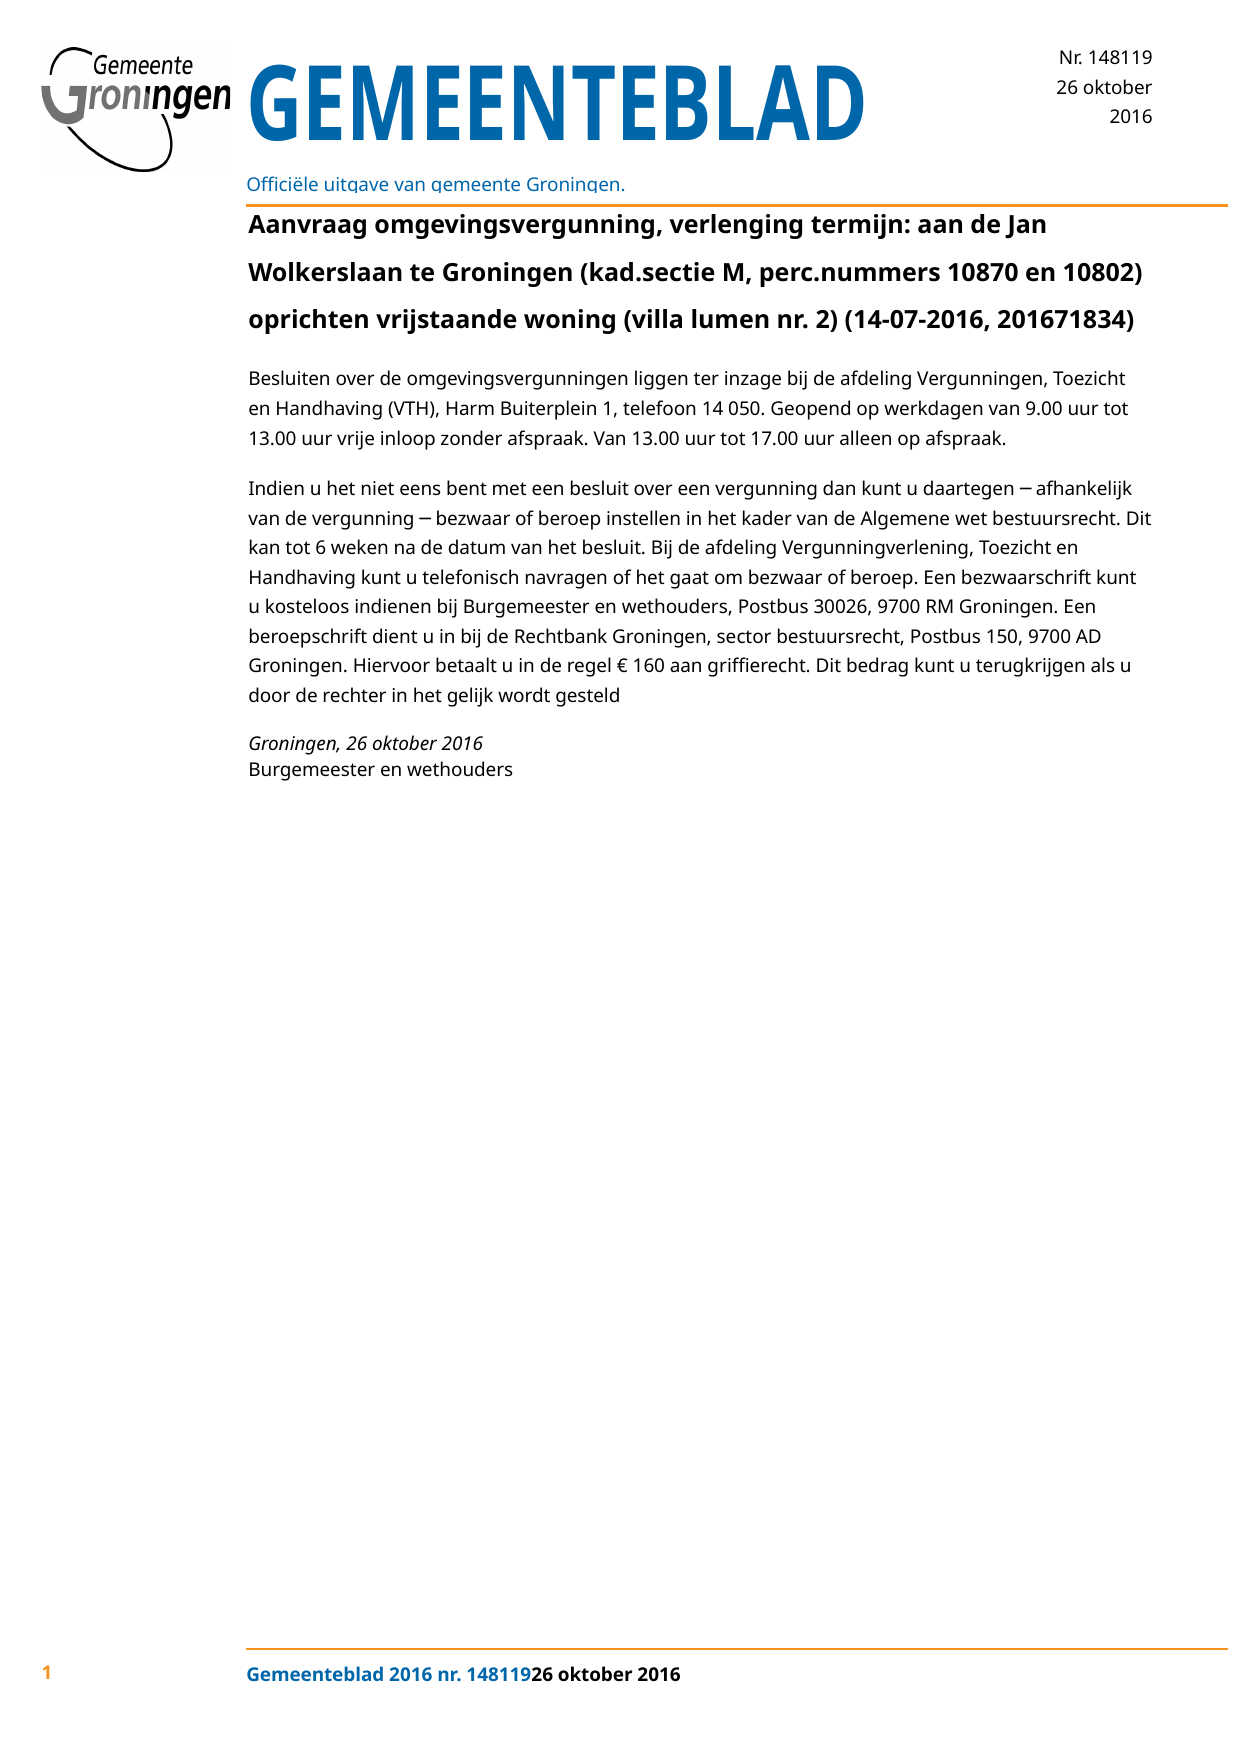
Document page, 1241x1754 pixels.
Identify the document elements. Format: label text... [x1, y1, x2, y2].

text Aanvraag omgevingsvergunning, verlenging termijn: aan de Jan Wolkerslaan te Groningen (kad.sectie M, perc.nummers 10870 en 10802) oprichten vrijstaande woning (villa lumen nr. 2) (14-07-2016, 201671834) [248, 207, 1152, 336]
text Burgemeester en wethouders [248, 756, 1152, 781]
text Indien u het niet eens bent met een besluit over een vergunning dan kunt u daartegen ─ afhankelijk van de vergunning ─ bezwaar of beroep instellen in het kader van de Algemene wet bestuursrecht. Dit kan tot 6 weken na de datum van het besluit. Bij de afdeling Vergunningverlening, Toezicht en Handhaving kunt u telefonisch navragen of het gaat om bezwaar of beroep. Een bezwaarschrift kunt u kosteloos indienen bij Burgemeester en wethouders, Postbus 30026, 9700 RM Groningen. Een beroepschrift dient u in bij de Rechtbank Groningen, sector bestuursrecht, Postbus 150, 9700 AD Groningen. Hiervoor betaalt u in de regel € 160 aan griffierecht. Dit bedrag kunt u terugkrijgen als u door de rechter in het gelijk wordt gesteld [248, 475, 1152, 708]
text Besluiten over de omgevingsvergunningen liggen ter inzage bij de afdeling Vergunningen, Toezicht en Handhaving (VTH), Harm Buiterplein 1, telefoon 14 050. Geopend op werkdagen van 9.00 uur tot 13.00 uur vrije inloop zonder afspraak. Van 13.00 uur tot 17.00 uur alleen op afspraak. [248, 366, 1152, 450]
text Groningen, 26 oktober 2016 [248, 730, 1152, 756]
picture [41, 47, 231, 172]
